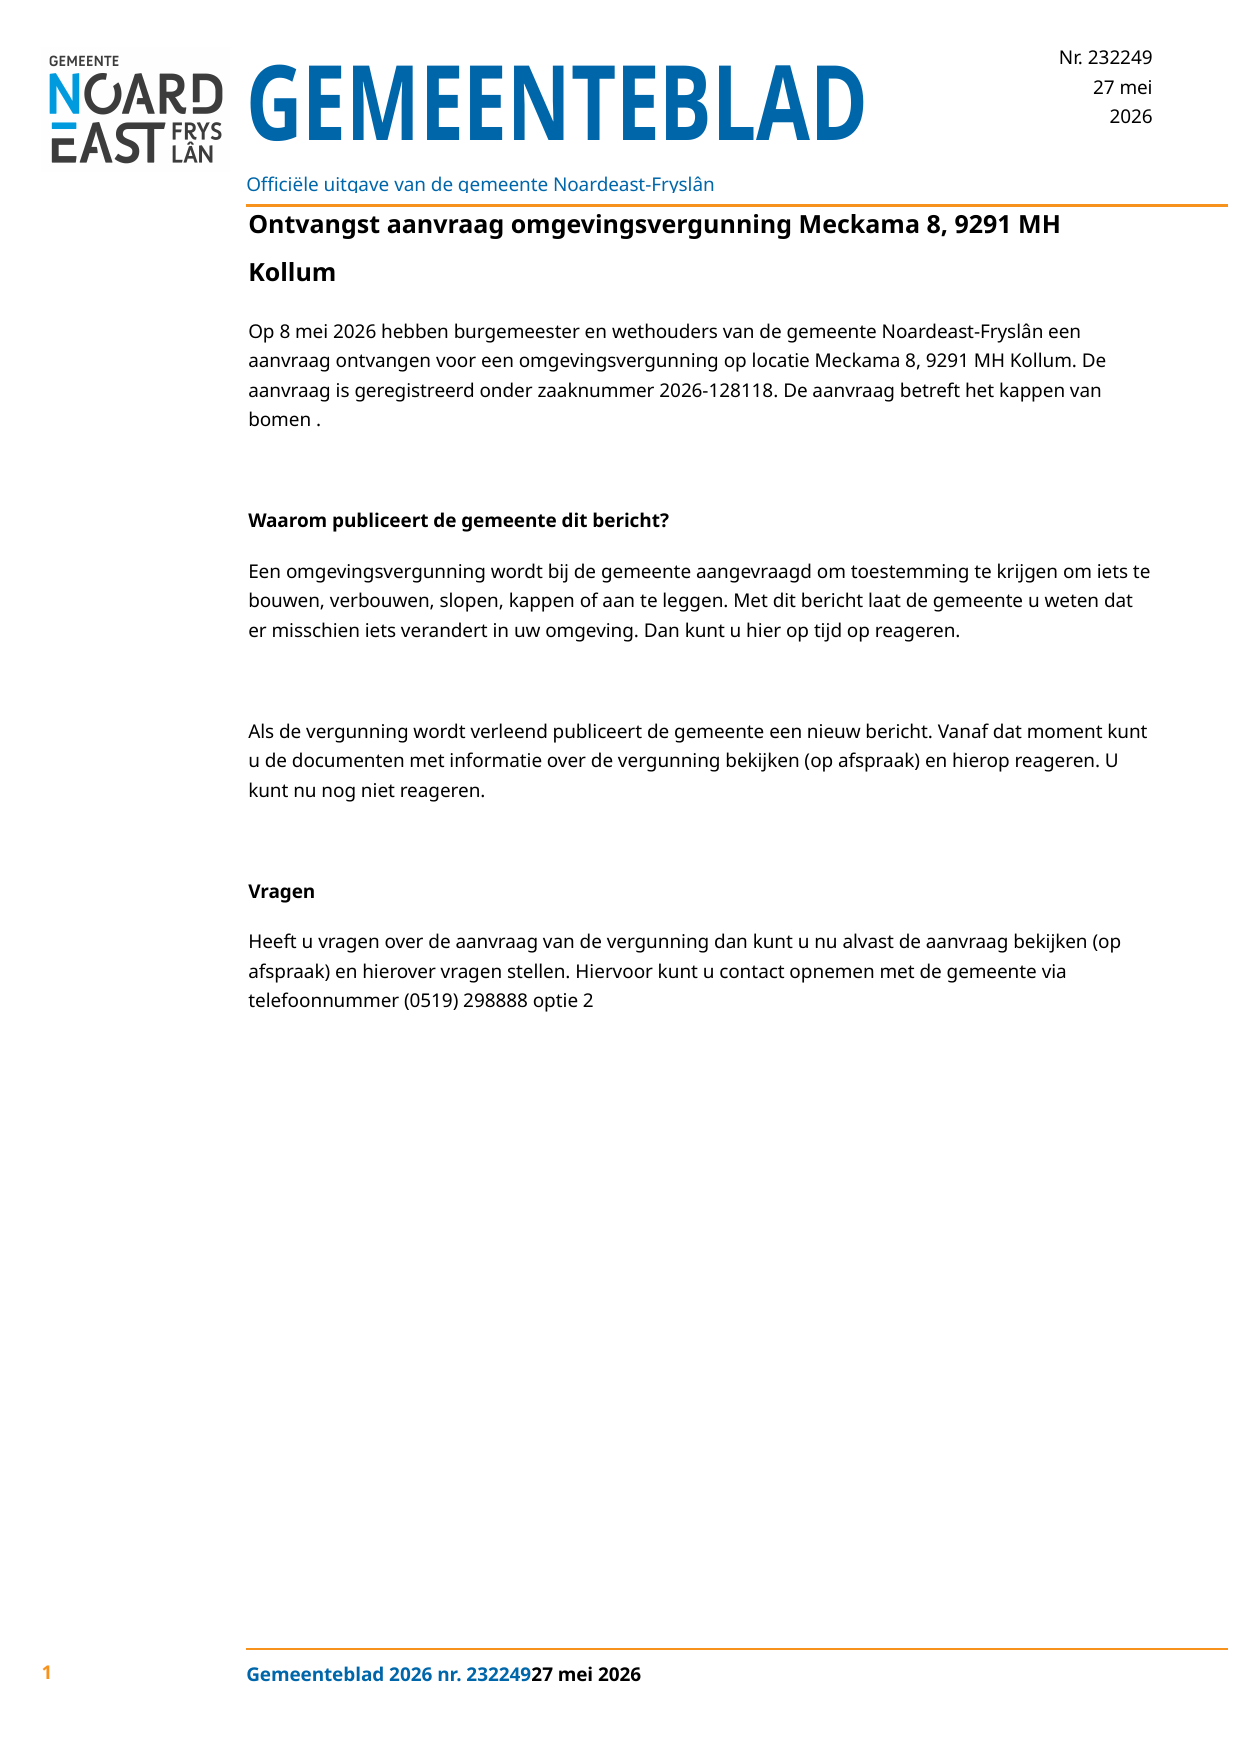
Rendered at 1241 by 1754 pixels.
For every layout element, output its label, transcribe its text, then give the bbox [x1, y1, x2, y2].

text Waarom publiceert de gemeente dit bericht? [248, 507, 1152, 533]
picture [41, 47, 231, 172]
text Heeft u vragen over de aanvraag van de vergunning dan kunt u nu alvast de aanvraag bekijken (op afspraak) en hierover vragen stellen. Hiervoor kunt u contact opnemen met de gemeente via telefoonnummer (0519) 298888 optie 2 [248, 928, 1152, 1013]
text Op 8 mei 2026 hebben burgemeester en wethouders van de gemeente Noardeast-Fryslân een aanvraag ontvangen voor een omgevingsvergunning op locatie Meckama 8, 9291 MH Kollum. De aanvraag is geregistreerd onder zaaknummer 2026-128118. De aanvraag betreft het kappen van bomen . [248, 318, 1152, 432]
text Als de vergunning wordt verleend publiceert de gemeente een nieuw bericht. Vanaf dat moment kunt u de documenten met informatie over de vergunning bekijken (op afspraak) en hierop reageren. U kunt nu nog niet reageren. [248, 718, 1152, 803]
text Ontvangst aanvraag omgevingsvergunning Meckama 8, 9291 MH Kollum [248, 207, 1152, 288]
text Een omgevingsvergunning wordt bij de gemeente aangevraagd om toestemming te krijgen om iets te bouwen, verbouwen, slopen, kappen of aan te leggen. Met dit bericht laat de gemeente u weten dat er misschien iets verandert in uw omgeving. Dan kunt u hier op tijd op reageren. [248, 558, 1152, 643]
text Vragen [248, 878, 1152, 904]
